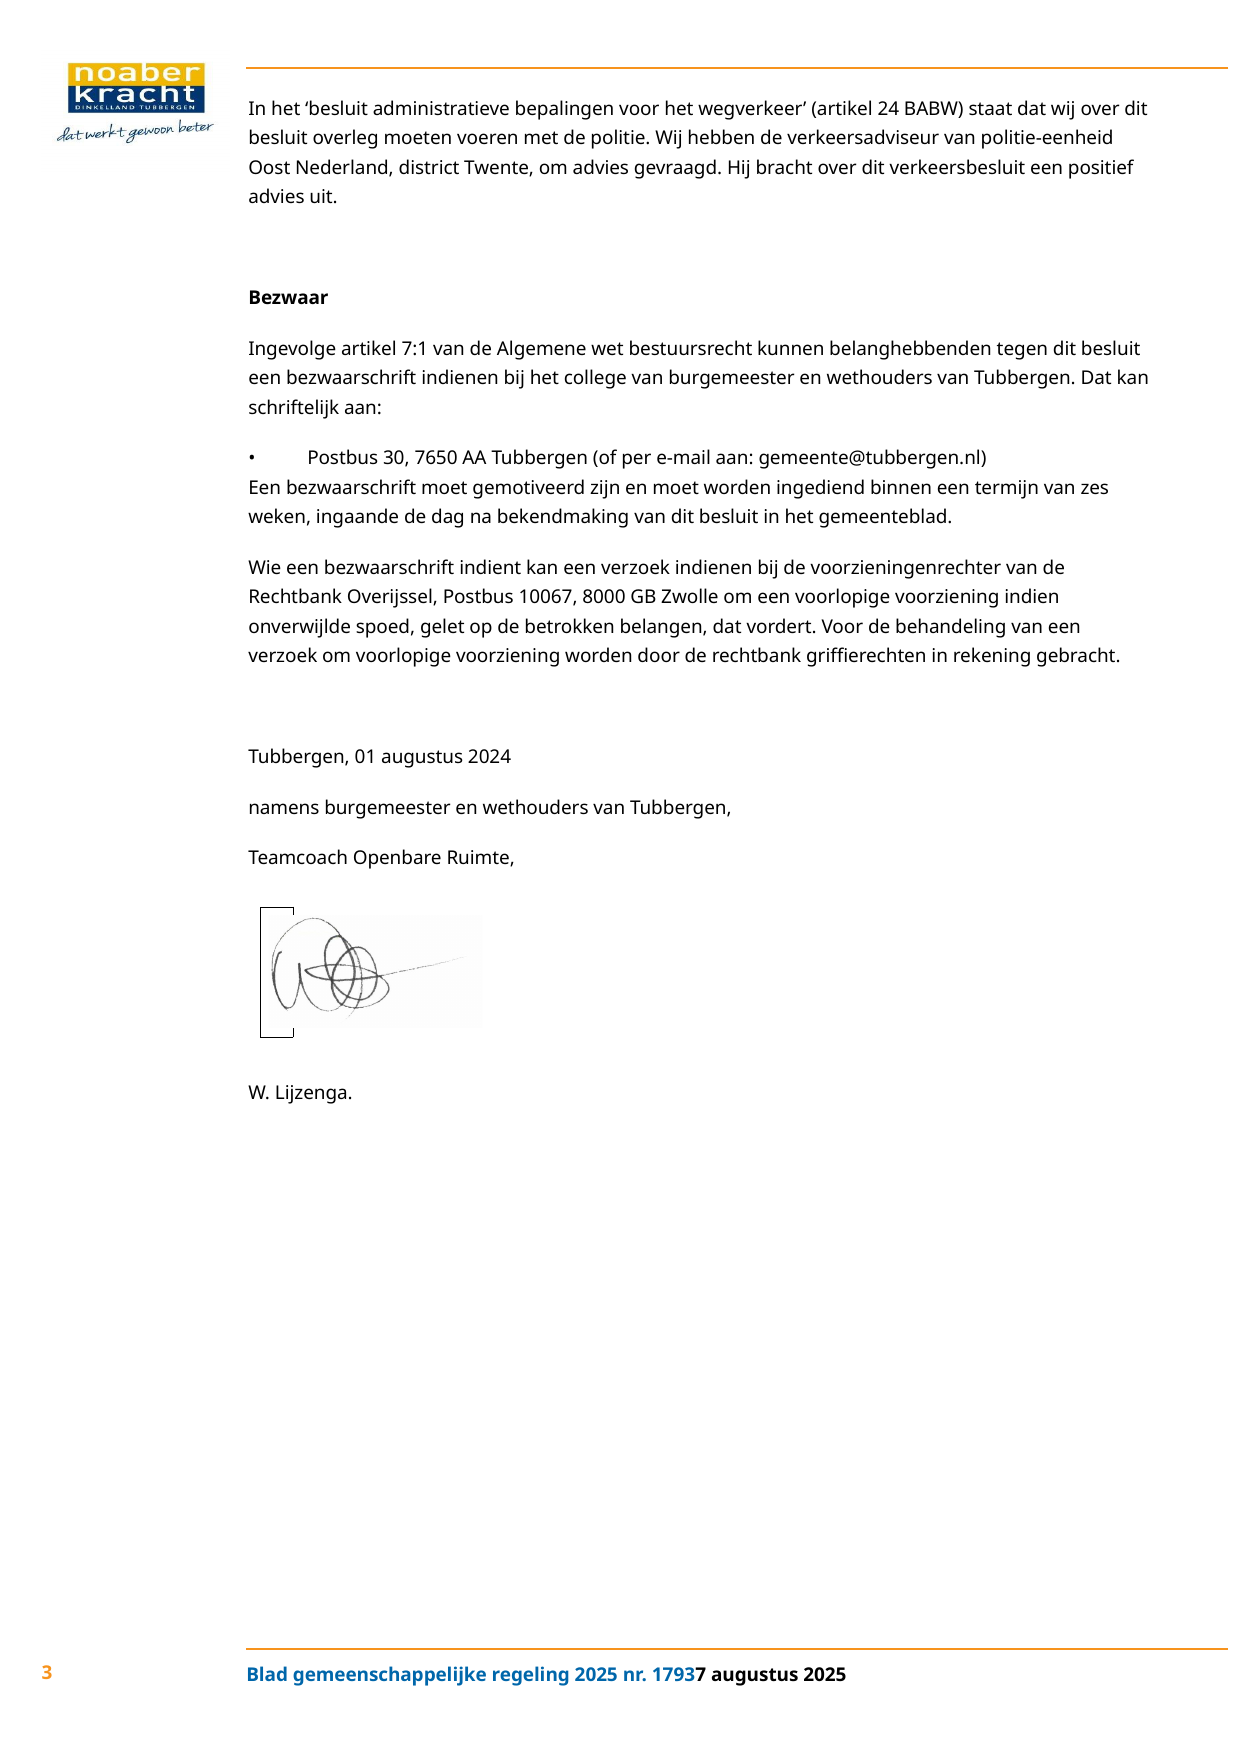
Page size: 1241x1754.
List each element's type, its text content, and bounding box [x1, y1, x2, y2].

text namens burgemeester en wethouders van Tubbergen, [248, 794, 1152, 820]
text Een bezwaarschrift moet gemotiveerd zijn en moet worden ingediend binnen een termijn van zes weken, ingaande de dag na bekendmaking van dit besluit in het gemeenteblad. [248, 474, 1152, 529]
text In het ‘besluit administratieve bepalingen voor het wegverkeer’ (artikel 24 BABW) staat dat wij over dit besluit overleg moeten voeren met de politie. Wij hebben de verkeersadviseur van politie-eenheid Oost Nederland, district Twente, om advies gevraagd. Hij bracht over dit verkeersbesluit een positief advies uit. [248, 95, 1152, 209]
text Tubbergen, 01 augustus 2024 [248, 743, 1152, 769]
text W. Lijzenga. [248, 1079, 1152, 1105]
text Teamcoach Openbare Ruimte, [248, 844, 1152, 870]
list Postbus 30, 7650 AA Tubbergen (of per e-mail aan: gemeente@tubbergen.nl) [248, 444, 1152, 470]
picture [41, 47, 231, 172]
text Bezwaar [248, 284, 1152, 310]
text Ingevolge artikel 7:1 van de Algemene wet bestuursrecht kunnen belanghebbenden tegen dit besluit een bezwaarschrift indienen bij het college van burgemeester en wethouders van Tubbergen. Dat kan schriftelijk aan: [248, 335, 1152, 420]
text Wie een bezwaarschrift indient kan een verzoek indienen bij de voorzieningenrechter van de Rechtbank Overijssel, Postbus 10067, 8000 GB Zwolle om een voorlopige voorziening indien onverwijlde spoed, gelet op de betrokken belangen, dat vordert. Voor de behandeling van een verzoek om voorlopige voorziening worden door de rechtbank griffierechten in rekening gebracht. [248, 554, 1152, 668]
picture [268, 915, 483, 1028]
